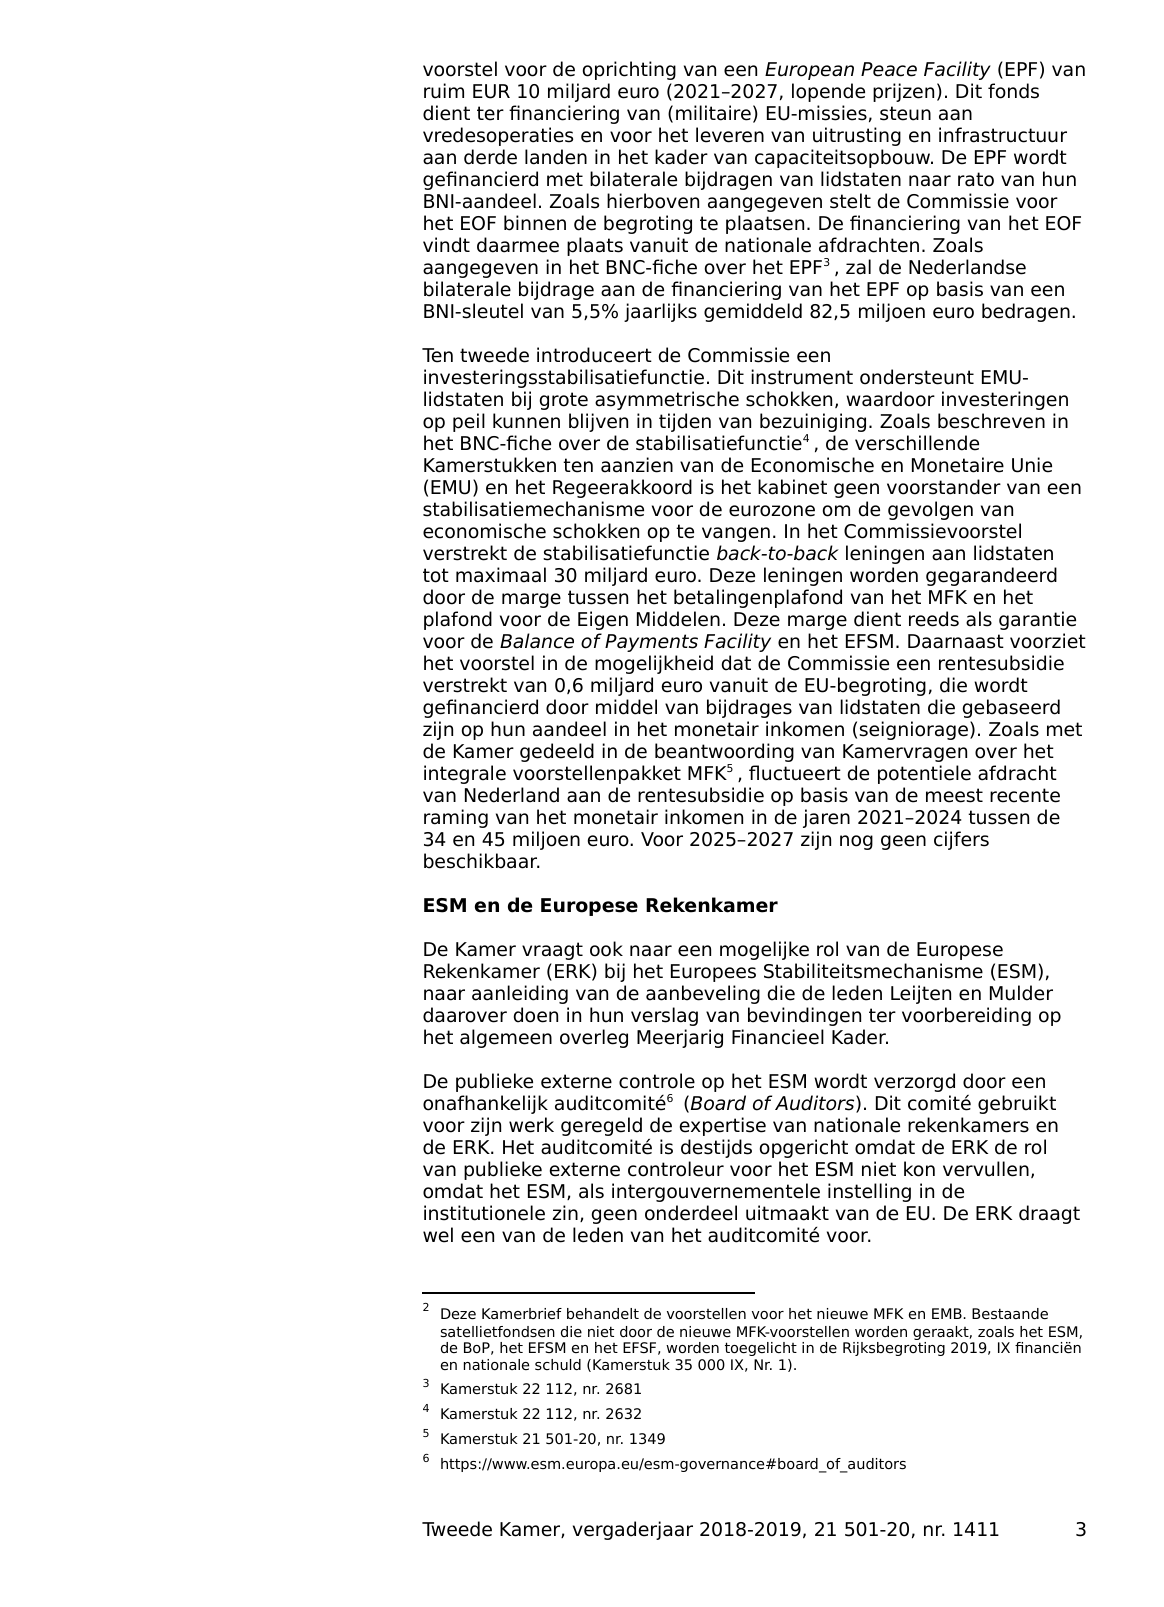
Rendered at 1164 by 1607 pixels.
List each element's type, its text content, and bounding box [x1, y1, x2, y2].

text Kamerstuk 21 501-20, nr. 1349 [422, 1427, 1087, 1449]
text Kamerstuk 22 112, nr. 2632 [422, 1402, 1087, 1424]
subtitle ESM en de Europese Rekenkamer [422, 895, 1087, 917]
text De publieke externe controle op het ESM wordt verzorgd door een onafhankelijk auditcomité (Board of Auditors). Dit comité gebruikt voor zijn werk geregeld de expertise van nationale rekenkamers en de ERK. Het auditcomité is destijds opgericht omdat de ERK de rol van publieke externe controleur voor het ESM niet kon vervullen, omdat het ESM, als intergouvernementele instelling in de institutionele zin, geen onderdeel uitmaakt van de EU. De ERK draagt wel een van de leden van het auditcomité voor. [422, 1071, 1087, 1247]
text https://www.esm.europa.eu/esm-governance#board_of_auditors [422, 1452, 1087, 1474]
text Deze Kamerbrief behandelt de voorstellen voor het nieuwe MFK en EMB. Bestaande satellietfondsen die niet door de nieuwe MFK-voorstellen worden geraakt, zoals het ESM, de BoP, het EFSM en het EFSF, worden toegelicht in de Rijksbegroting 2019, IX financiën en nationale schuld (Kamerstuk 35 000 IX, Nr. 1). [422, 1302, 1087, 1374]
text Ten tweede introduceert de Commissie een investeringsstabilisatiefunctie. Dit instrument ondersteunt EMU-lidstaten bij grote asymmetrische schokken, waardoor investeringen op peil kunnen blijven in tijden van bezuiniging. Zoals beschreven in het BNC-fiche over de stabilisatiefunctie, de verschillende Kamerstukken ten aanzien van de Economische en Monetaire Unie (EMU) en het Regeerakkoord is het kabinet geen voorstander van een stabilisatiemechanisme voor de eurozone om de gevolgen van economische schokken op te vangen. In het Commissievoorstel verstrekt de stabilisatiefunctie back-to-back leningen aan lidstaten tot maximaal 30 miljard euro. Deze leningen worden gegarandeerd door de marge tussen het betalingenplafond van het MFK en het plafond voor de Eigen Middelen. Deze marge dient reeds als garantie voor de Balance of Payments Facility en het EFSM. Daarnaast voorziet het voorstel in de mogelijkheid dat de Commissie een rentesubsidie verstrekt van 0,6 miljard euro vanuit de EU-begroting, die wordt gefinancierd door middel van bijdrages van lidstaten die gebaseerd zijn op hun aandeel in het monetair inkomen (seigniorage). Zoals met de Kamer gedeeld in de beantwoording van Kamervragen over het integrale voorstellenpakket MFK, fluctueert de potentiele afdracht van Nederland aan de rentesubsidie op basis van de meest recente raming van het monetair inkomen in de jaren 2021–2024 tussen de 34 en 45 miljoen euro. Voor 2025–2027 zijn nog geen cijfers beschikbaar. [422, 345, 1087, 872]
text Kamerstuk 22 112, nr. 2681 [422, 1377, 1087, 1399]
text De Kamer vraagt ook naar een mogelijke rol van de Europese Rekenkamer (ERK) bij het Europees Stabiliteitsmechanisme (ESM), naar aanleiding van de aanbeveling die de leden Leijten en Mulder daarover doen in hun verslag van bevindingen ter voorbereiding op het algemeen overleg Meerjarig Financieel Kader. [422, 939, 1087, 1049]
text voorstel voor de oprichting van een European Peace Facility (EPF) van ruim EUR 10 miljard euro (2021–2027, lopende prijzen). Dit fonds dient ter financiering van (militaire) EU-missies, steun aan vredesoperaties en voor het leveren van uitrusting en infrastructuur aan derde landen in het kader van capaciteitsopbouw. De EPF wordt gefinancierd met bilaterale bijdragen van lidstaten naar rato van hun BNI-aandeel. Zoals hierboven aangegeven stelt de Commissie voor het EOF binnen de begroting te plaatsen. De financiering van het EOF vindt daarmee plaats vanuit de nationale afdrachten. Zoals aangegeven in het BNC-fiche over het EPF, zal de Nederlandse bilaterale bijdrage aan de financiering van het EPF op basis van een BNI-sleutel van 5,5% jaarlijks gemiddeld 82,5 miljoen euro bedragen. [422, 59, 1087, 323]
